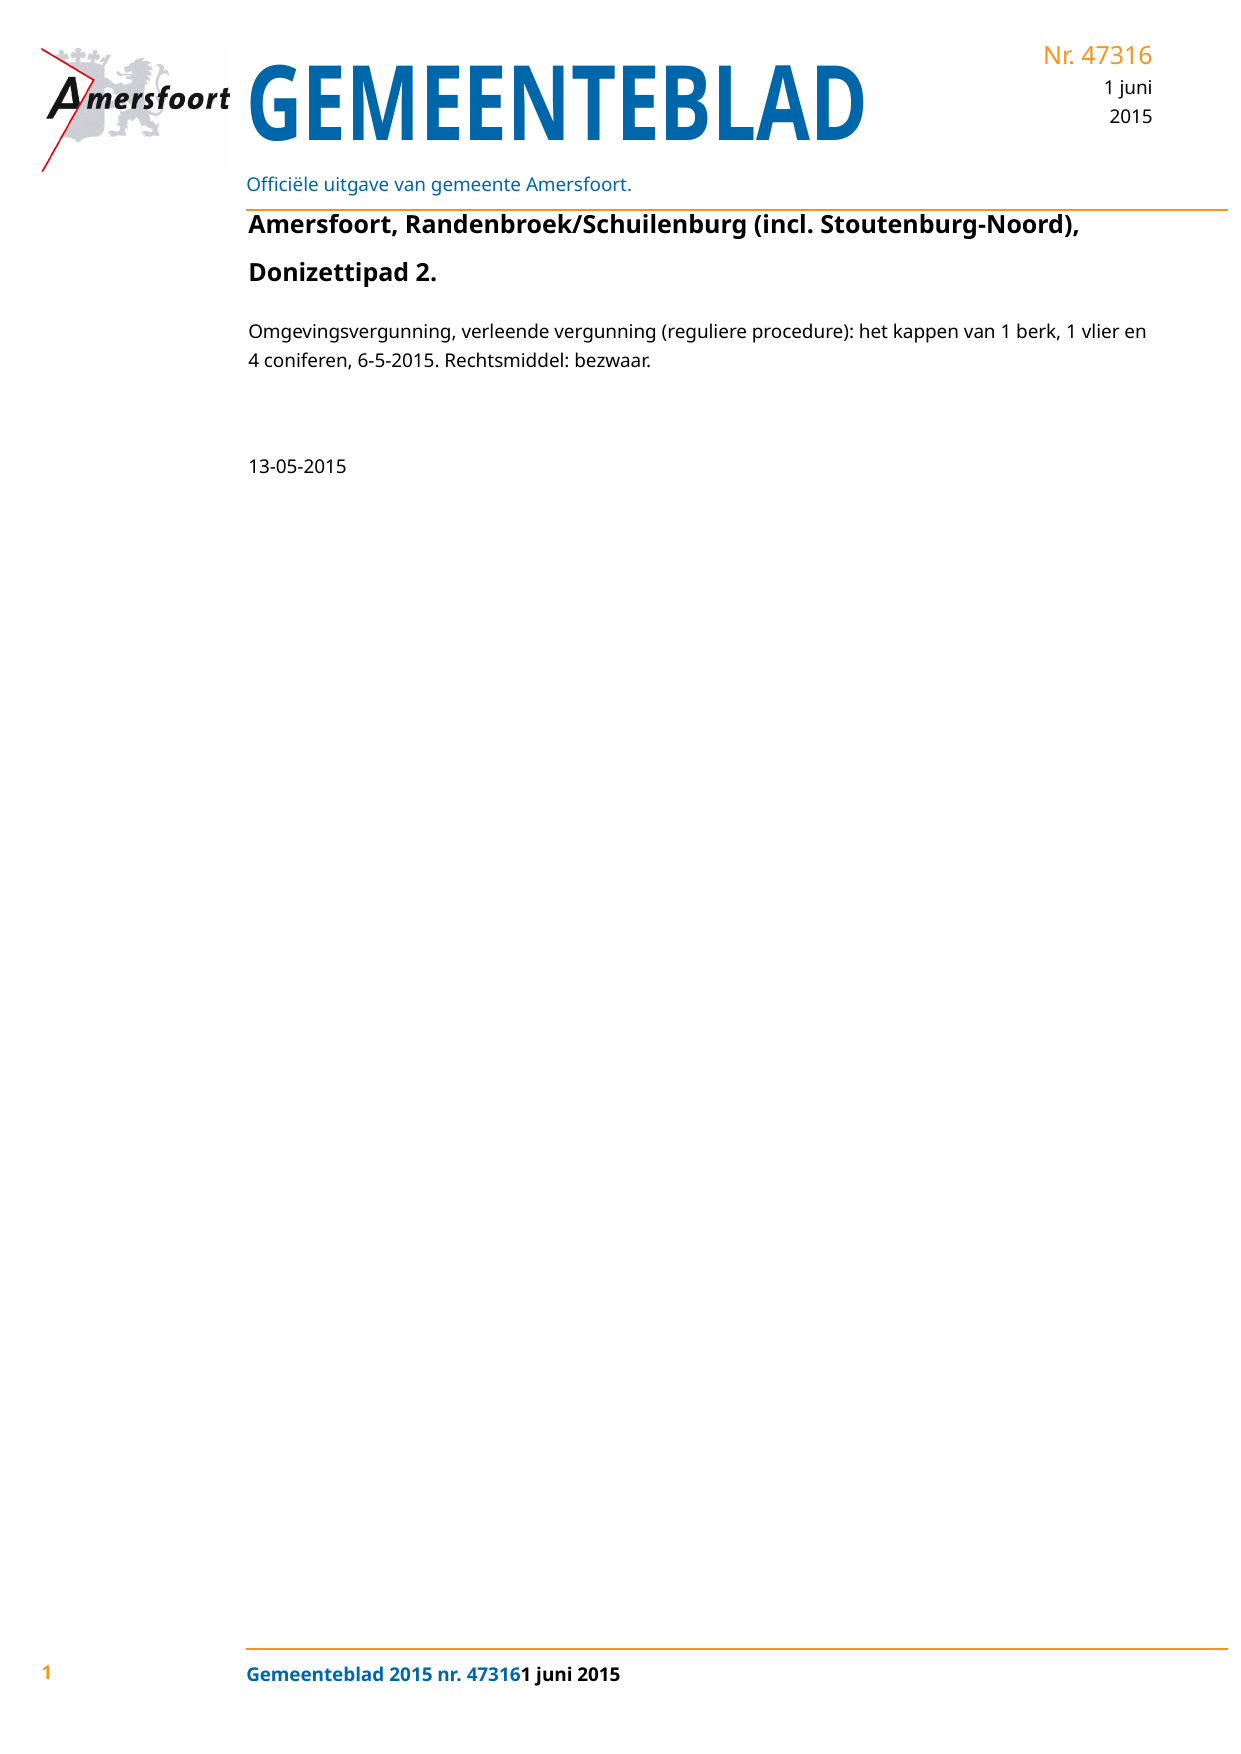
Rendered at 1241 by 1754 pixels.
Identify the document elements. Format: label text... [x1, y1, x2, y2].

text Omgevingsvergunning, verleende vergunning (reguliere procedure): het kappen van 1 berk, 1 vlier en 4 coniferen, 6-5-2015. Rechtsmiddel: bezwaar. [248, 318, 1152, 373]
text Amersfoort, Randenbroek/Schuilenburg (incl. Stoutenburg-Noord), Donizettipad 2. [248, 211, 1152, 288]
text 13-05-2015 [248, 453, 1152, 479]
picture [41, 47, 231, 172]
